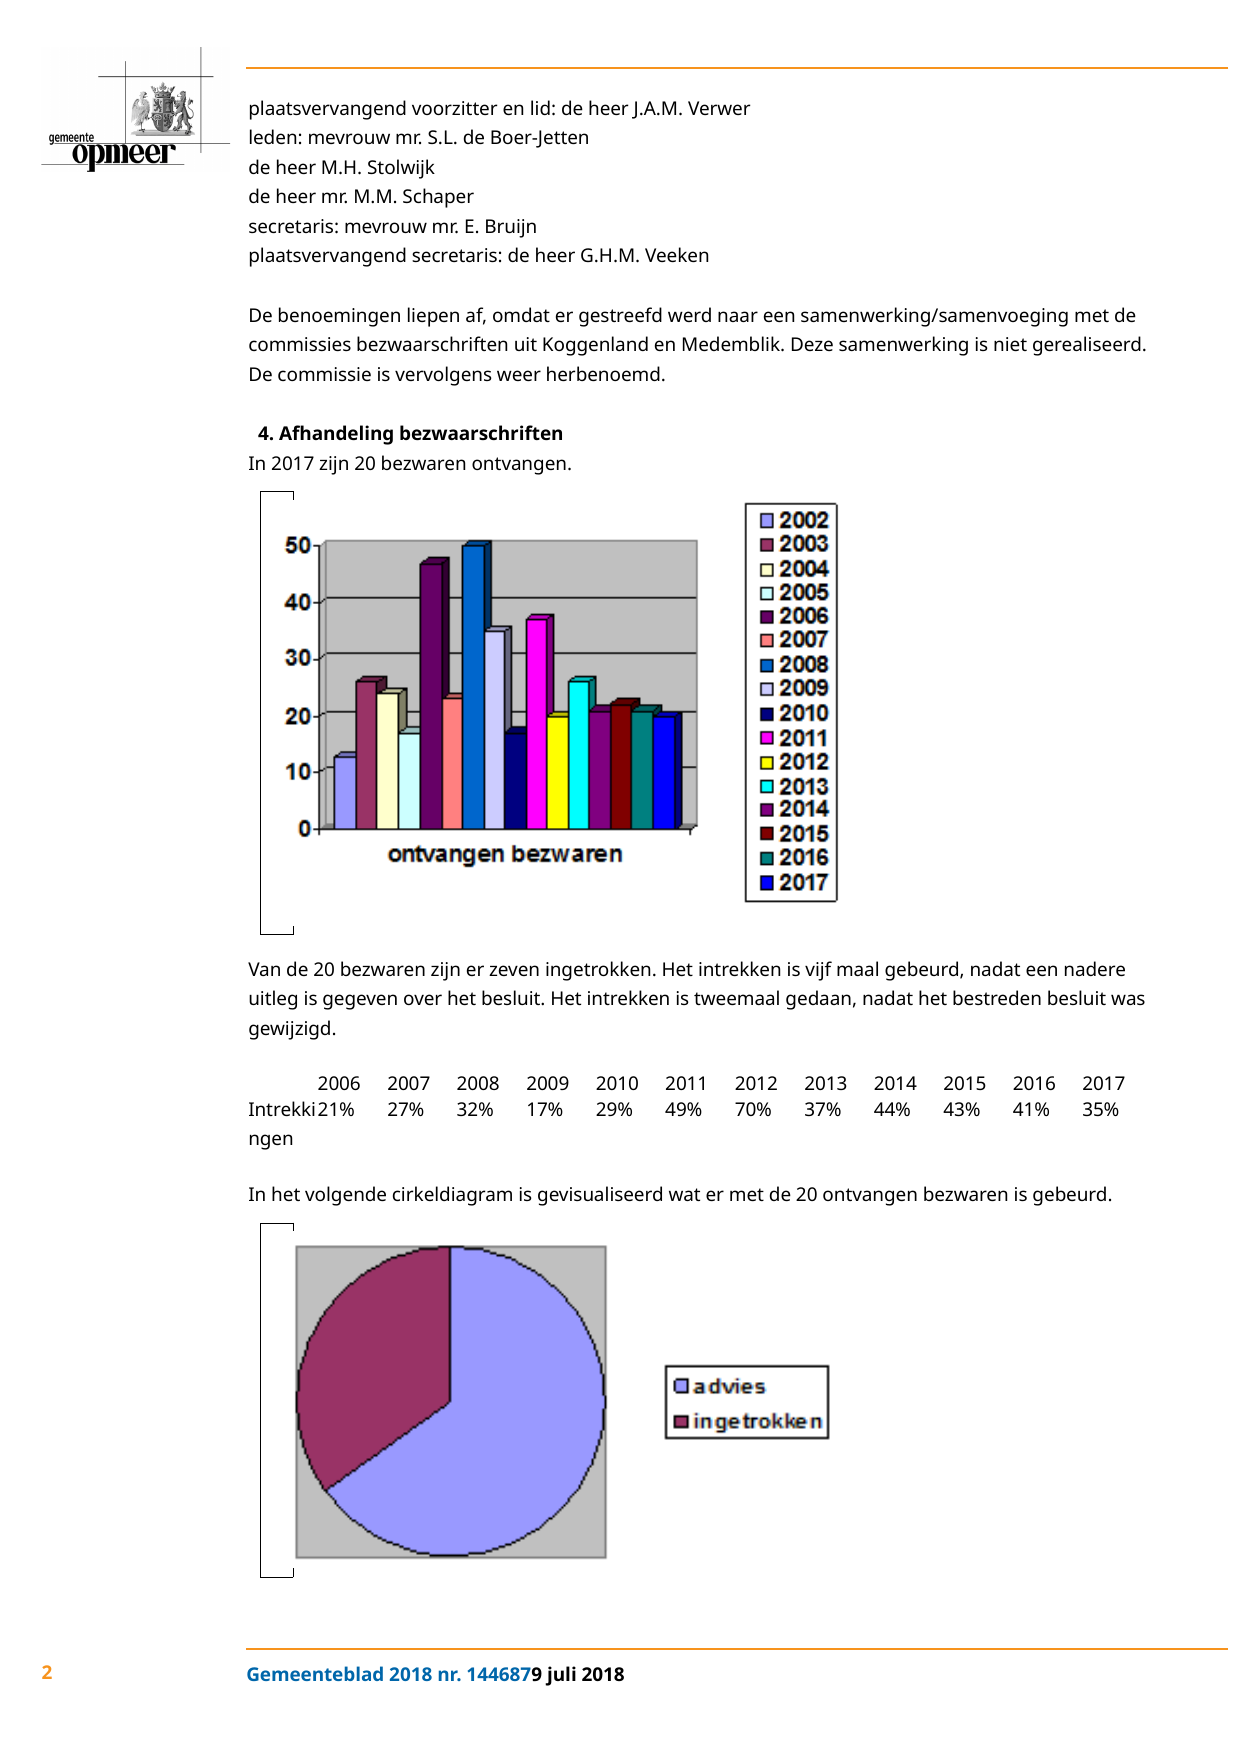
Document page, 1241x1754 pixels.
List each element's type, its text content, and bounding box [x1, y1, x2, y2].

table_header 2010 [596, 1070, 665, 1096]
picture [268, 1231, 860, 1568]
table_header 2015 [943, 1070, 1013, 1096]
table_cell 44% [874, 1096, 943, 1151]
table_header 2006 [318, 1070, 387, 1096]
text De benoemingen liepen af, omdat er gestreefd werd naar een samenwerking/samenvoeging met de commissies bezwaarschriften uit Koggenland en Medemblik. Deze samenwerking is niet gerealiseerd. De commissie is vervolgens weer herbenoemd. [248, 302, 1152, 387]
table_header 2009 [526, 1070, 596, 1096]
table_header 2007 [387, 1070, 456, 1096]
text leden: mevrouw mr. S.L. de Boer-Jetten [248, 124, 1152, 150]
table_header 2012 [735, 1070, 804, 1096]
table_header 2011 [665, 1070, 734, 1096]
text In het volgende cirkeldiagram is gevisualiseerd wat er met de 20 ontvangen bezwaren is gebeurd. [248, 1181, 1152, 1207]
table_header 2014 [874, 1070, 943, 1096]
text Van de 20 bezwaren zijn er zeven ingetrokken. Het intrekken is vijf maal gebeurd, nadat een nadere uitleg is gegeven over het besluit. Het intrekken is tweemaal gedaan, nadat het bestreden besluit was gewijzigd. [248, 956, 1152, 1041]
text de heer M.H. Stolwijk [248, 154, 1152, 180]
picture [41, 47, 231, 172]
text plaatsvervangend voorzitter en lid: de heer J.A.M. Verwer [248, 95, 1152, 121]
text In 2017 zijn 20 bezwaren ontvangen. [248, 450, 1152, 476]
table_cell Intrekkingen [248, 1096, 317, 1151]
table_header 2008 [456, 1070, 526, 1096]
text 4. Afhandeling bezwaarschriften [248, 420, 1152, 446]
picture [268, 500, 860, 926]
table_cell 37% [804, 1096, 873, 1151]
table_cell 29% [596, 1096, 665, 1151]
table_header 2016 [1013, 1070, 1082, 1096]
table_cell 27% [387, 1096, 456, 1151]
table_cell 43% [943, 1096, 1013, 1151]
table_cell 32% [456, 1096, 526, 1151]
table_cell 21% [318, 1096, 387, 1151]
table_cell 35% [1082, 1096, 1152, 1151]
text de heer mr. M.M. Schaper [248, 183, 1152, 209]
table_cell 49% [665, 1096, 734, 1151]
text plaatsvervangend secretaris: de heer G.H.M. Veeken [248, 243, 1152, 268]
text secretaris: mevrouw mr. E. Bruijn [248, 213, 1152, 239]
table_header 2013 [804, 1070, 873, 1096]
table_cell 17% [526, 1096, 596, 1151]
table_header 2017 [1082, 1070, 1152, 1096]
table_cell 41% [1013, 1096, 1082, 1151]
table_cell 70% [735, 1096, 804, 1151]
table_header [248, 1070, 317, 1096]
